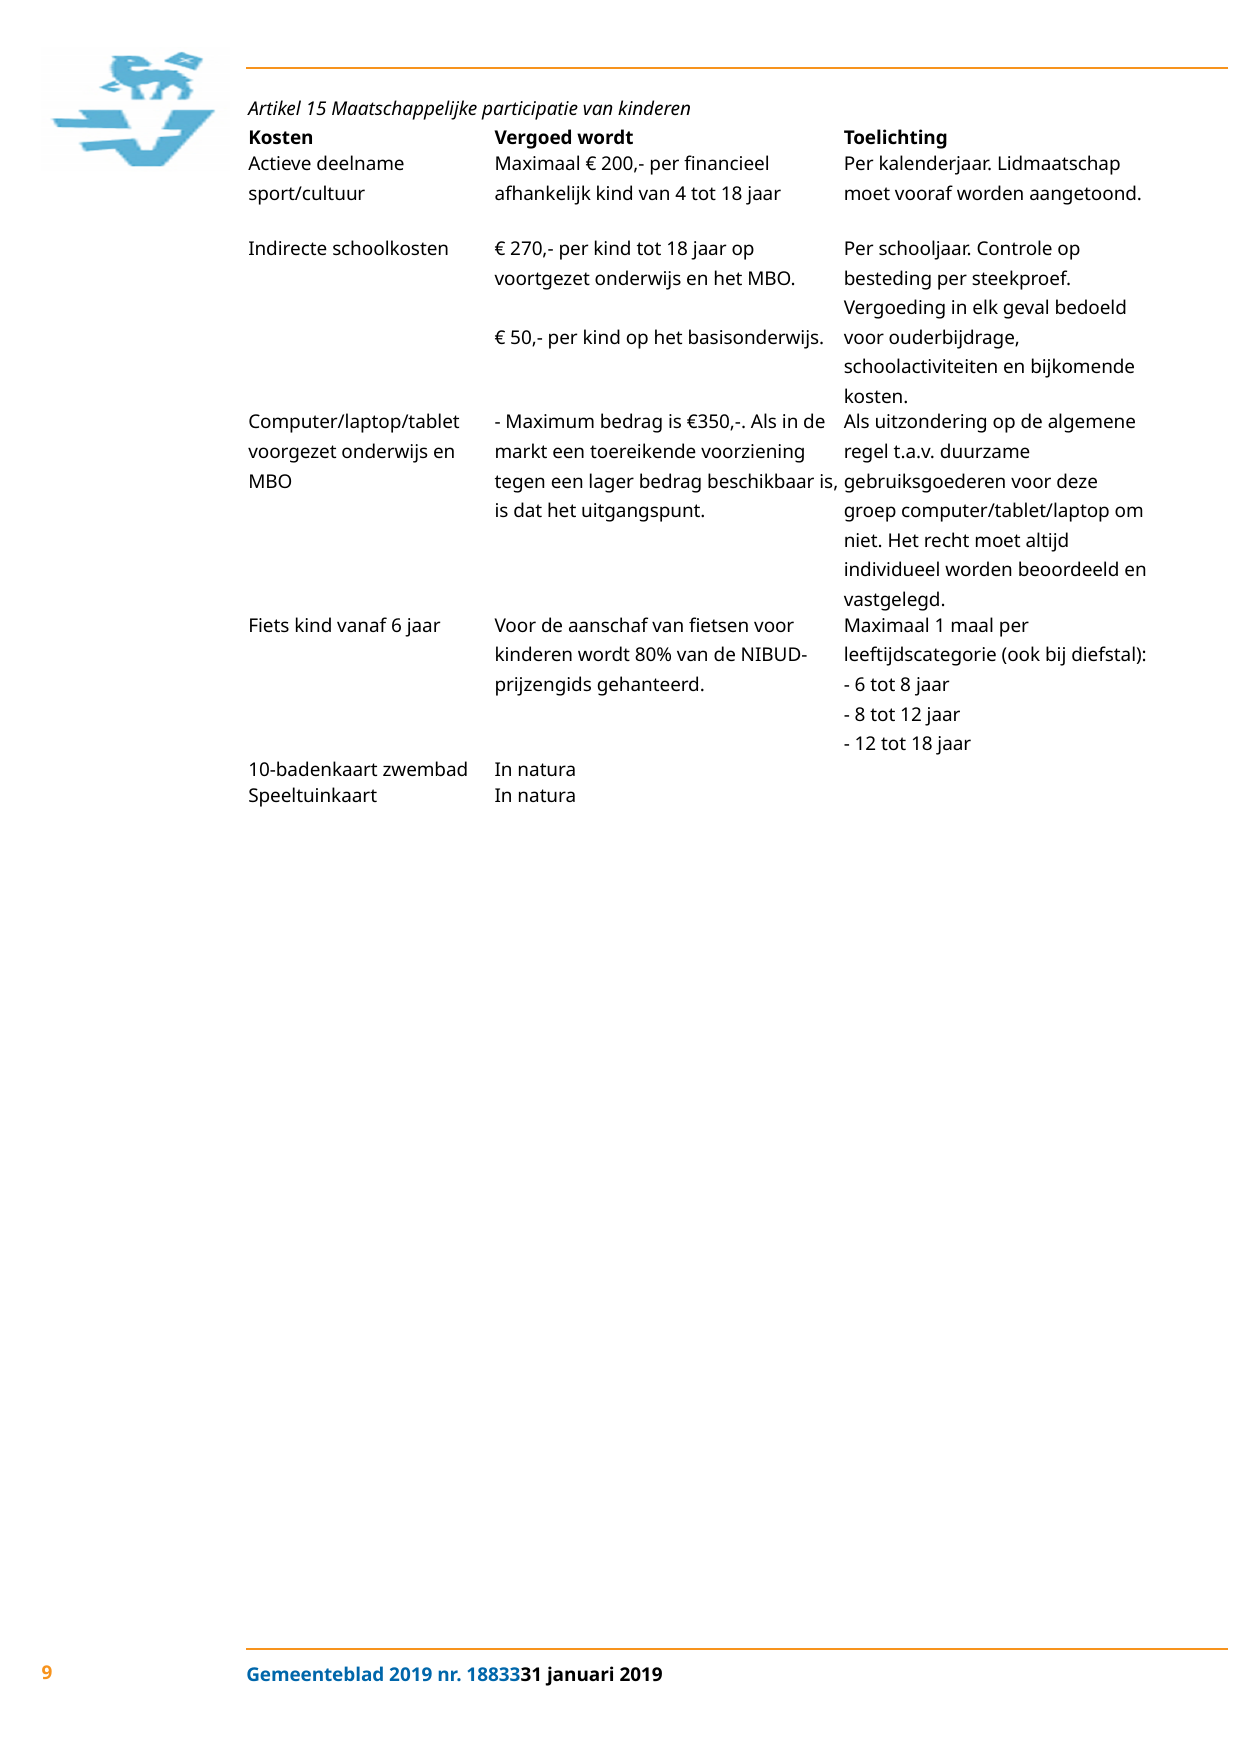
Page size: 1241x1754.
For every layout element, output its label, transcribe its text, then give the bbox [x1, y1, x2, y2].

table_header Vergoed wordt [494, 125, 843, 150]
text Artikel 15 Maatschappelijke participatie van kinderen [248, 95, 1152, 121]
table_cell Speeltuinkaart [248, 782, 494, 807]
table_cell Per kalenderjaar. Lidmaatschap moet vooraf worden aangetoond. [844, 150, 1152, 235]
picture [41, 47, 231, 172]
table_header Kosten [248, 125, 494, 150]
table_cell Fiets kind vanaf 6 jaar [248, 612, 494, 756]
table_cell 10-badenkaart zwembad [248, 756, 494, 782]
table_cell Actieve deelname sport/cultuur [248, 150, 494, 235]
table_cell € 270,- per kind tot 18 jaar op voortgezet onderwijs en het MBO. € 50,- per kind op het basisonderwijs. [494, 235, 843, 409]
table_cell Per schooljaar. Controle op besteding per steekproef. Vergoeding in elk geval bedoeld voor ouderbijdrage, schoolactiviteiten en bijkomende kosten. [844, 235, 1152, 409]
table_header Toelichting [844, 125, 1152, 150]
table_cell Maximaal € 200,- per financieel afhankelijk kind van 4 tot 18 jaar [494, 150, 843, 235]
table_cell In natura [494, 782, 843, 807]
table_cell In natura [494, 756, 843, 782]
table_cell [844, 782, 1152, 807]
table_cell Voor de aanschaf van fietsen voor kinderen wordt 80% van de NIBUD-prijzengids gehanteerd. [494, 612, 843, 756]
table_cell Computer/laptop/tablet voorgezet onderwijs en MBO [248, 409, 494, 612]
table_cell - Maximum bedrag is €350,-. Als in de markt een toereikende voorziening tegen een lager bedrag beschikbaar is, is dat het uitgangspunt. [494, 409, 843, 612]
table_cell Indirecte schoolkosten [248, 235, 494, 409]
table_cell Als uitzondering op de algemene regel t.a.v. duurzame gebruiksgoederen voor deze groep computer/tablet/laptop om niet. Het recht moet altijd individueel worden beoordeeld en vastgelegd. [844, 409, 1152, 612]
table_cell Maximaal 1 maal per leeftijdscategorie (ook bij diefstal): - 6 tot 8 jaar - 8 tot 12 jaar - 12 tot 18 jaar [844, 612, 1152, 756]
table_cell [844, 756, 1152, 782]
